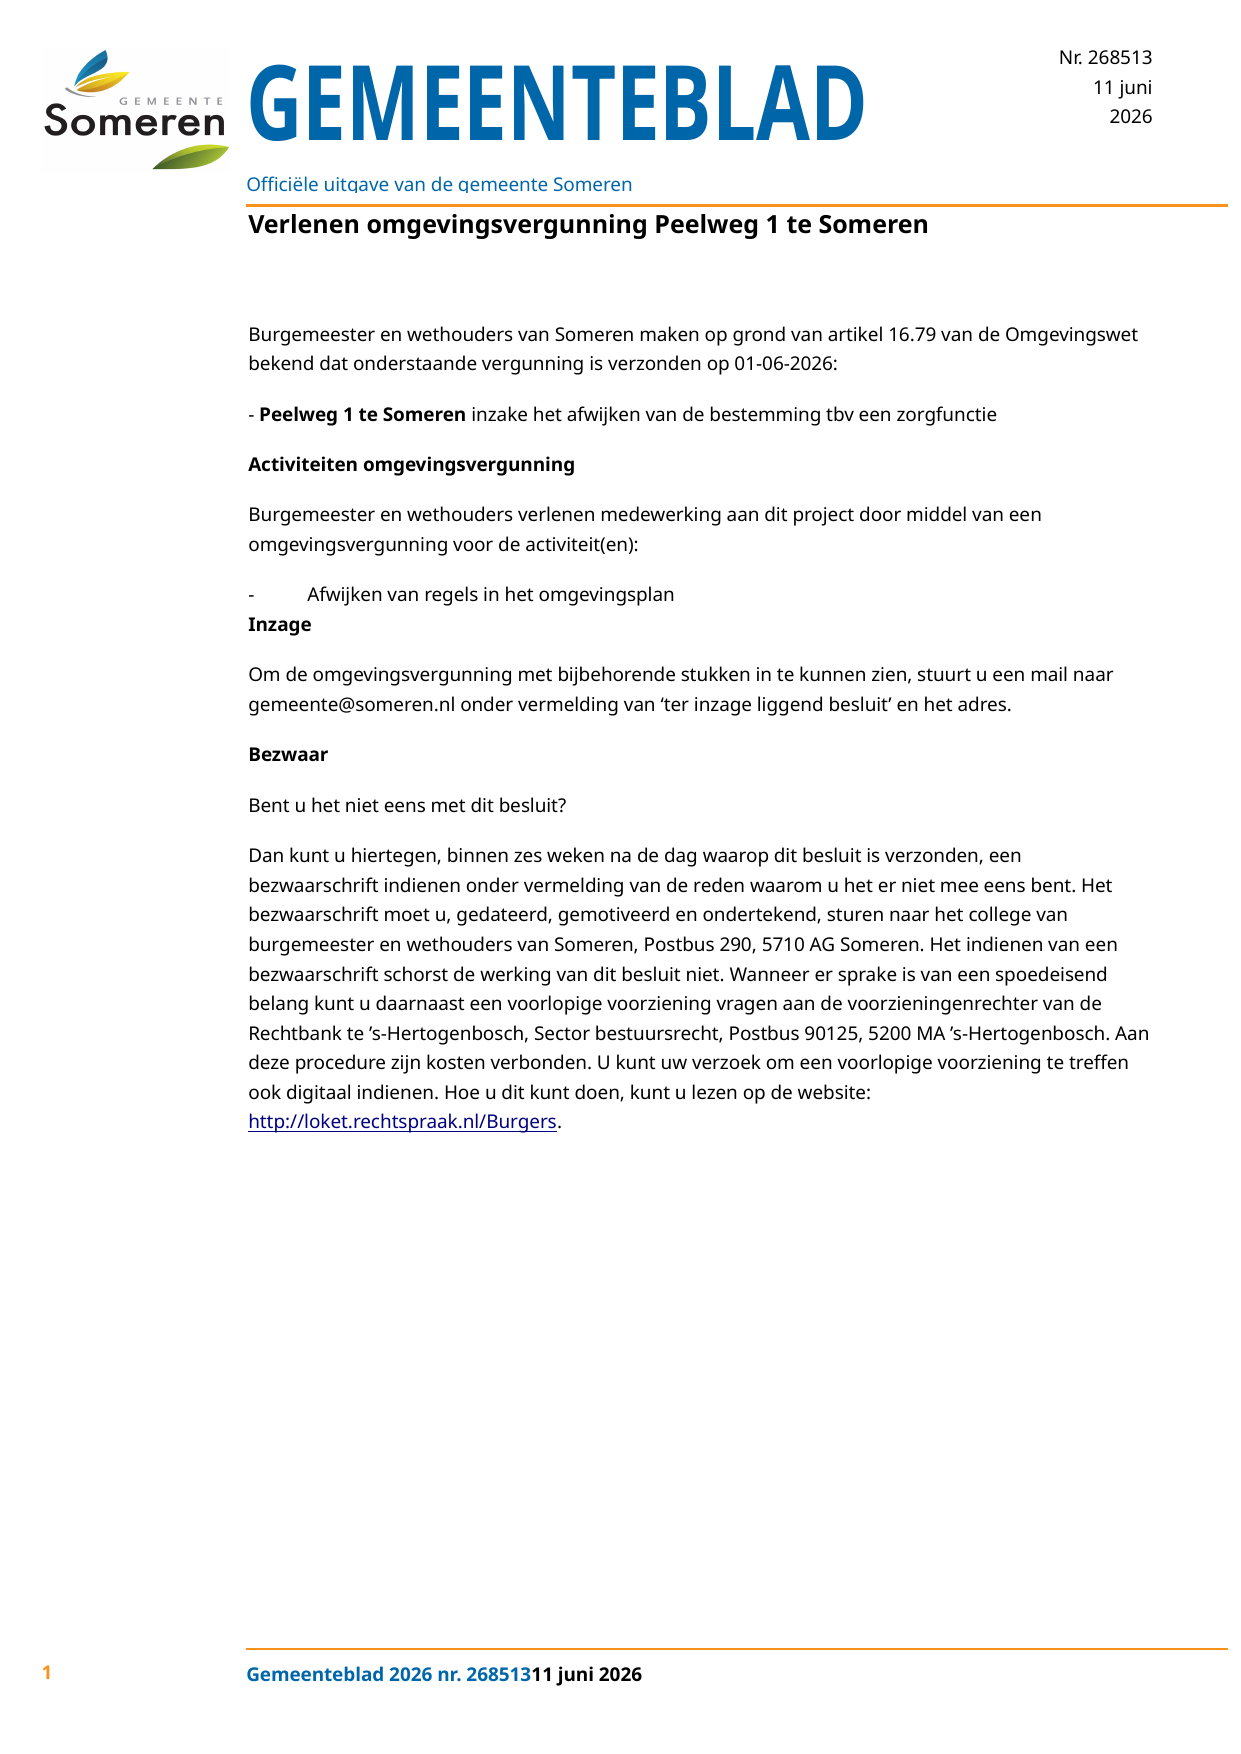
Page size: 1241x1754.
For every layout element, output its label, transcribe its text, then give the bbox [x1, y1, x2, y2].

text Om de omgevingsvergunning met bijbehorende stukken in te kunnen zien, stuurt u een mail naar gemeente@someren.nl onder vermelding van ‘ter inzage liggend besluit’ en het adres. [248, 662, 1152, 717]
list Afwijken van regels in het omgevingsplan [248, 582, 1152, 607]
text Burgemeester en wethouders van Someren maken op grond van artikel 16.79 van de Omgevingswet bekend dat onderstaande vergunning is verzonden op 01-06-2026: [248, 321, 1152, 376]
text Dan kunt u hiertegen, binnen zes weken na de dag waarop dit besluit is verzonden, een bezwaarschrift indienen onder vermelding van de reden waarom u het er niet mee eens bent. Het bezwaarschrift moet u, gedateerd, gemotiveerd en ondertekend, sturen naar het college van burgemeester en wethouders van Someren, Postbus 290, 5710 AG Someren. Het indienen van een bezwaarschrift schorst de werking van dit besluit niet. Wanneer er sprake is van een spoedeisend belang kunt u daarnaast een voorlopige voorziening vragen aan de voorzieningenrechter van de Rechtbank te ’s-Hertogenbosch, Sector bestuursrecht, Postbus 90125, 5200 MA ’s-Hertogenbosch. Aan deze procedure zijn kosten verbonden. U kunt uw verzoek om een voorlopige voorziening te treffen ook digitaal indienen. Hoe u dit kunt doen, kunt u lezen op de website: http://loket.rechtspraak.nl/Burgers. [248, 842, 1152, 1134]
text Activiteiten omgevingsvergunning [248, 451, 1152, 477]
text Verlenen omgevingsvergunning Peelweg 1 te Someren [248, 207, 1152, 241]
text Burgemeester en wethouders verlenen medewerking aan dit project door middel van een omgevingsvergunning voor de activiteit(en): [248, 502, 1152, 557]
text Bent u het niet eens met dit besluit? [248, 792, 1152, 818]
picture [41, 47, 231, 172]
text Inzage [248, 611, 1152, 637]
text Bezwaar [248, 742, 1152, 767]
text - Peelweg 1 te Someren inzake het afwijken van de bestemming tbv een zorgfunctie [248, 401, 1152, 426]
